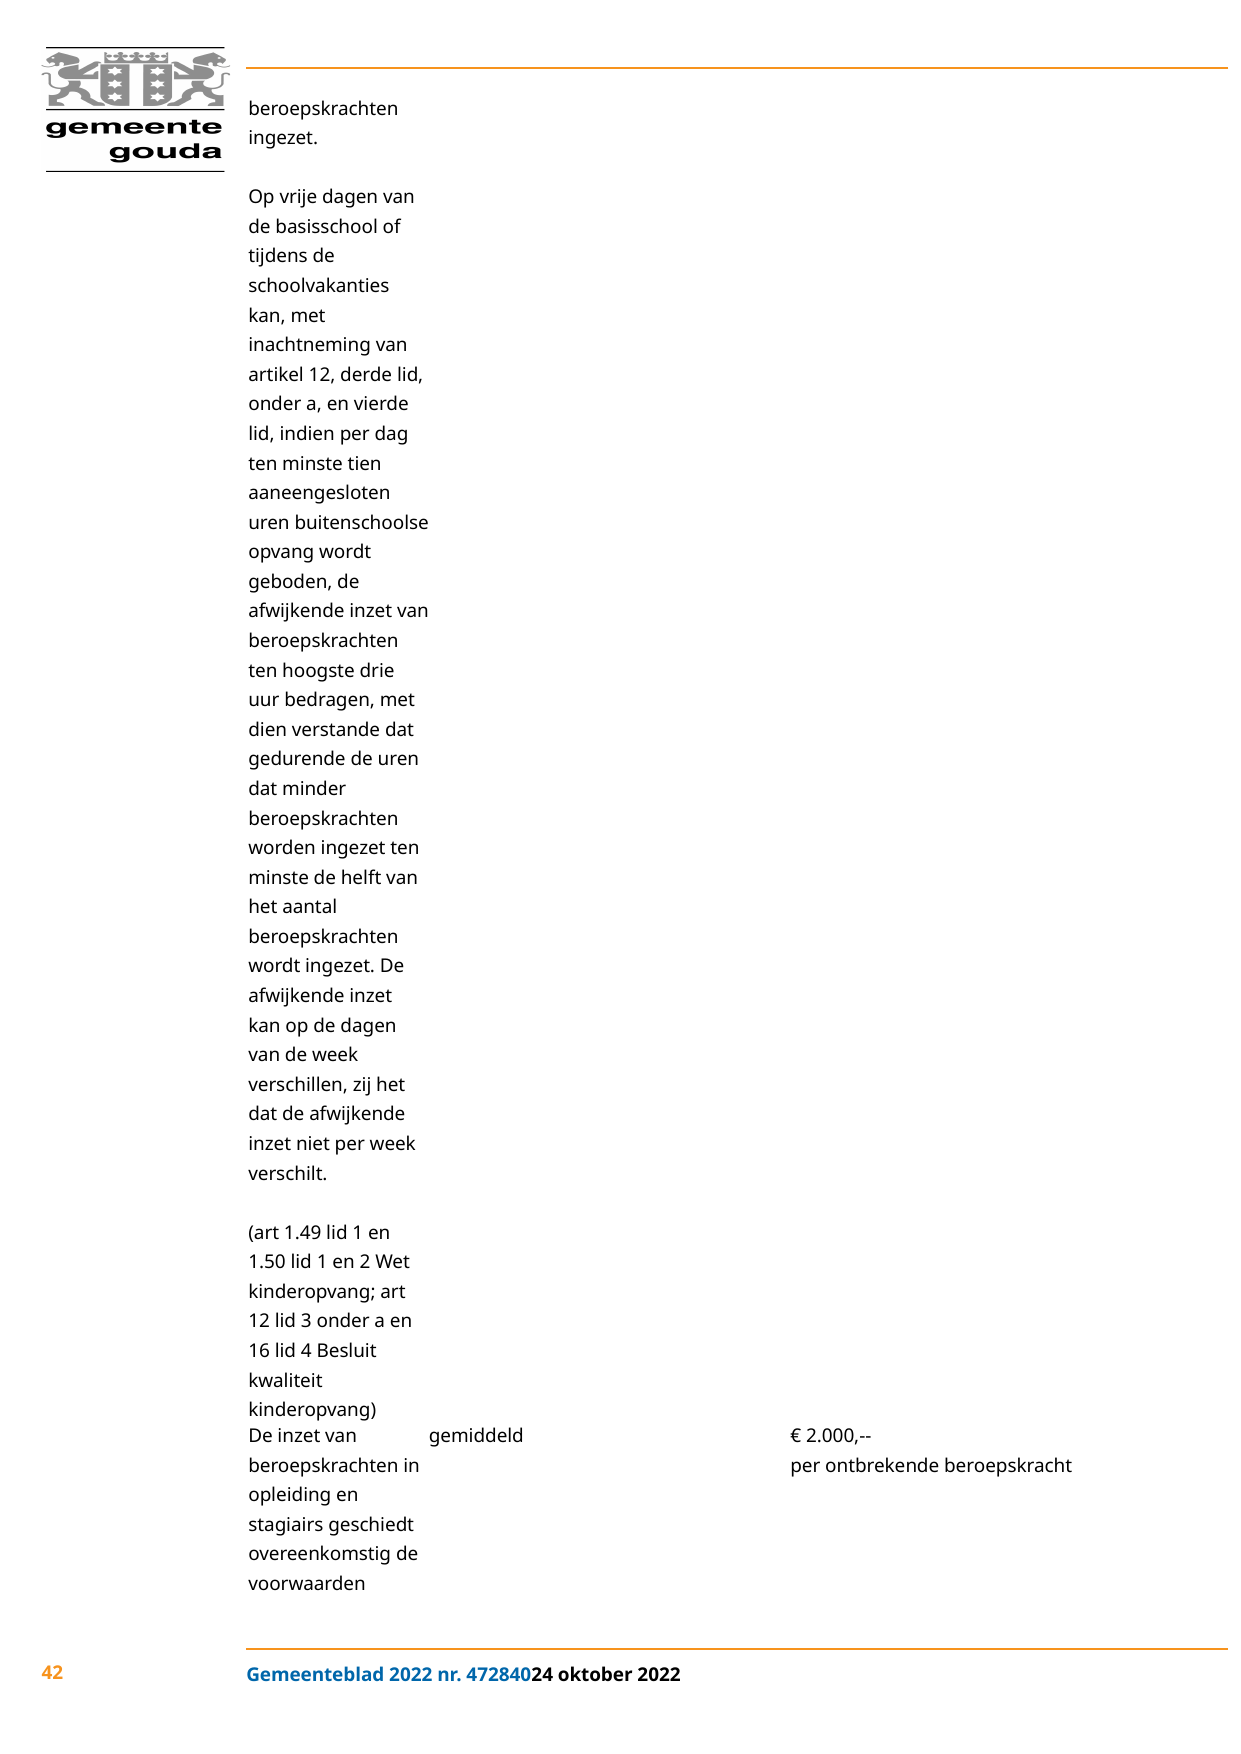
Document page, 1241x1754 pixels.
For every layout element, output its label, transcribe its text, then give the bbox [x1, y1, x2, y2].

table_cell [790, 95, 1152, 1422]
picture [41, 47, 231, 172]
table_cell € 2.000,-- per ontbrekende beroepskracht [790, 1422, 1152, 1596]
table_cell beroepskrachten ingezet. Op vrije dagen van de basisschool of tijdens de schoolvakanties kan, met inachtneming van artikel 12, derde lid, onder a, en vierde lid, indien per dag ten minste tien aaneengesloten uren buitenschoolse opvang wordt geboden, de afwijkende inzet van beroepskrachten ten hoogste drie uur bedragen, met dien verstande dat gedurende de uren dat minder beroepskrachten worden ingezet ten minste de helft van het aantal beroepskrachten wordt ingezet. De afwijkende inzet kan op de dagen van de week verschillen, zij het dat de afwijkende inzet niet per week verschilt. (art 1.49 lid 1 en 1.50 lid 1 en 2 Wet kinderopvang; art 12 lid 3 onder a en 16 lid 4 Besluit kwaliteit kinderopvang) [248, 95, 429, 1422]
table_cell gemiddeld [429, 1422, 790, 1596]
table_cell [429, 95, 790, 1422]
table_cell De inzet van beroepskrachten in opleiding en stagiairs geschiedt overeenkomstig de voorwaarden [248, 1422, 429, 1596]
